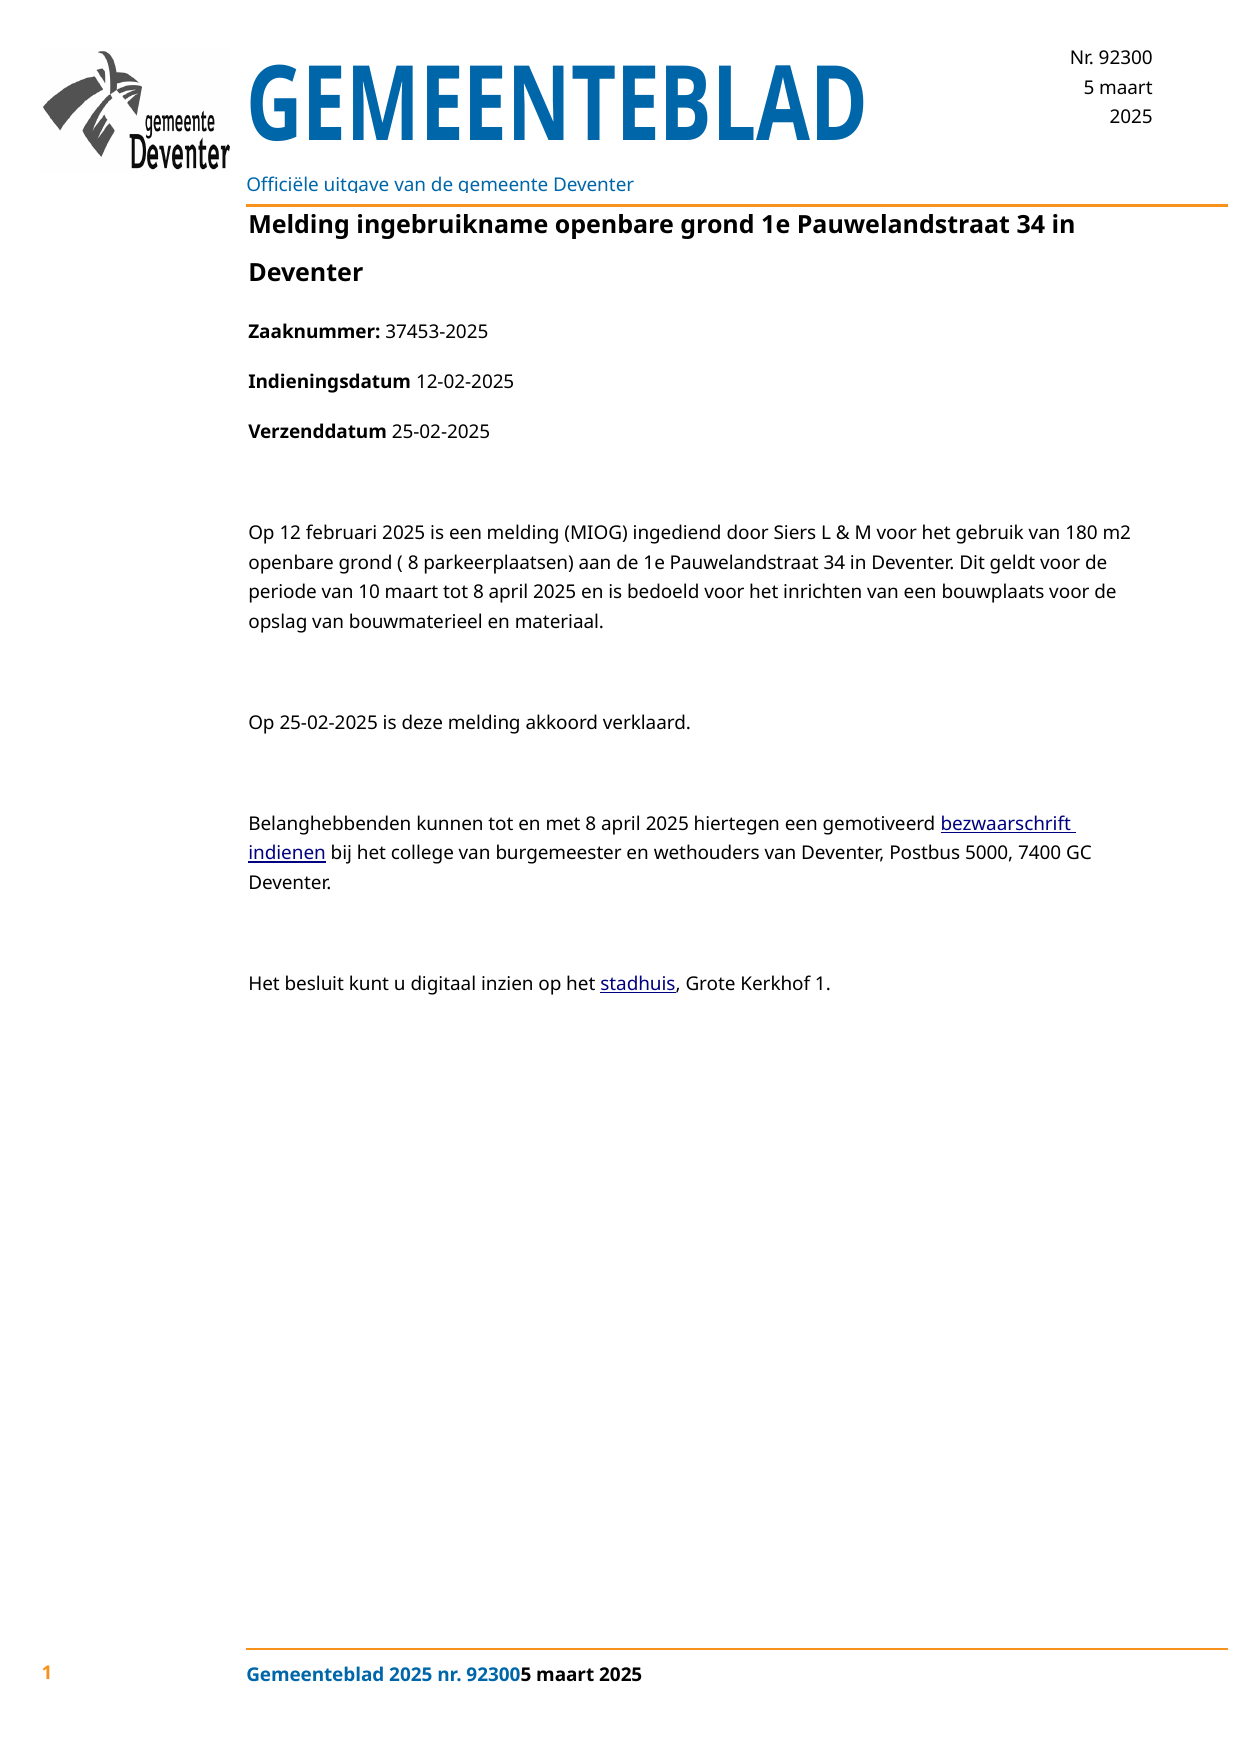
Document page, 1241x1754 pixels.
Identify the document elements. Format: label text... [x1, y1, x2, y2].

text Zaaknummer: 37453-2025 [248, 318, 1152, 344]
text Melding ingebruikname openbare grond 1e Pauwelandstraat 34 in Deventer [248, 207, 1152, 288]
text Het besluit kunt u digitaal inzien op het stadhuis, Grote Kerkhof 1. [248, 970, 1152, 996]
text Belanghebbenden kunnen tot en met 8 april 2025 hiertegen een gemotiveerd bezwaarschrift indienen bij het college van burgemeester en wethouders van Deventer, Postbus 5000, 7400 GC Deventer. [248, 810, 1152, 895]
text Indieningsdatum 12-02-2025 [248, 368, 1152, 394]
picture [41, 47, 231, 172]
text Op 12 februari 2025 is een melding (MIOG) ingediend door Siers L & M voor het gebruik van 180 m2 openbare grond ( 8 parkeerplaatsen) aan de 1e Pauwelandstraat 34 in Deventer. Dit geldt voor de periode van 10 maart tot 8 april 2025 en is bedoeld voor het inrichten van een bouwplaats voor de opslag van bouwmaterieel en materiaal. [248, 519, 1152, 634]
text Op 25-02-2025 is deze melding akkoord verklaard. [248, 709, 1152, 735]
text Verzenddatum 25-02-2025 [248, 419, 1152, 444]
